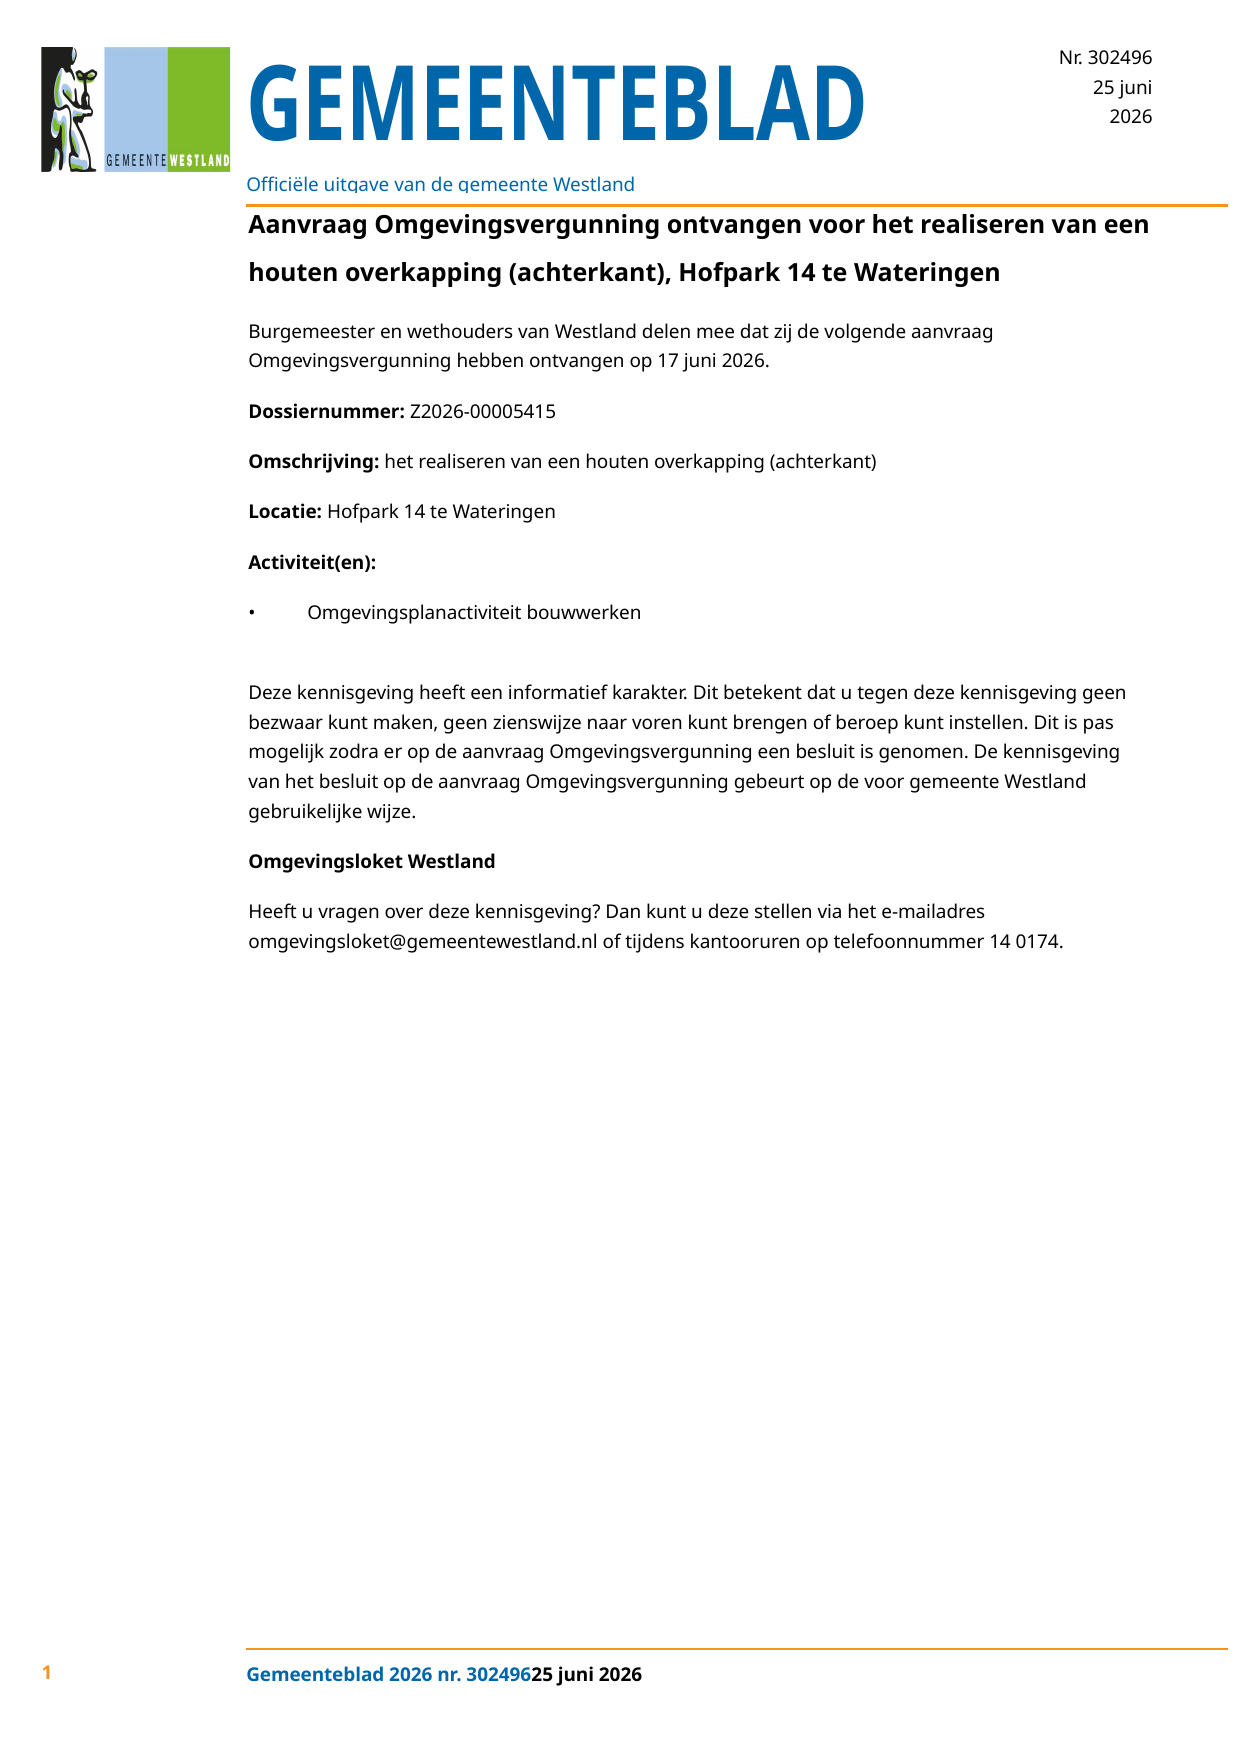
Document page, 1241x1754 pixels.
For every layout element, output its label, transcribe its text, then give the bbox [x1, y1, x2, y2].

picture [41, 47, 231, 172]
text Dossiernummer: Z2026-00005415 [248, 398, 1152, 424]
text Deze kennisgeving heeft een informatief karakter. Dit betekent dat u tegen deze kennisgeving geen bezwaar kunt maken, geen zienswijze naar voren kunt brengen of beroep kunt instellen. Dit is pas mogelijk zodra er op de aanvraag Omgevingsvergunning een besluit is genomen. De kennisgeving van het besluit op de aanvraag Omgevingsvergunning gebeurt op de voor gemeente Westland gebruikelijke wijze. [248, 679, 1152, 824]
text Heeft u vragen over deze kennisgeving? Dan kunt u deze stellen via het e-mailadres omgevingsloket@gemeentewestland.nl of tijdens kantooruren op telefoonnummer 14 0174. [248, 899, 1152, 954]
text Locatie: Hofpark 14 te Wateringen [248, 499, 1152, 524]
text Omschrijving: het realiseren van een houten overkapping (achterkant) [248, 448, 1152, 474]
text Omgevingsloket Westland [248, 848, 1152, 874]
list Omgevingsplanactiviteit bouwwerken [248, 599, 1152, 625]
text Burgemeester en wethouders van Westland delen mee dat zij de volgende aanvraag Omgevingsvergunning hebben ontvangen op 17 juni 2026. [248, 318, 1152, 373]
text Activiteit(en): [248, 549, 1152, 575]
text Aanvraag Omgevingsvergunning ontvangen voor het realiseren van een houten overkapping (achterkant), Hofpark 14 te Wateringen [248, 207, 1152, 288]
